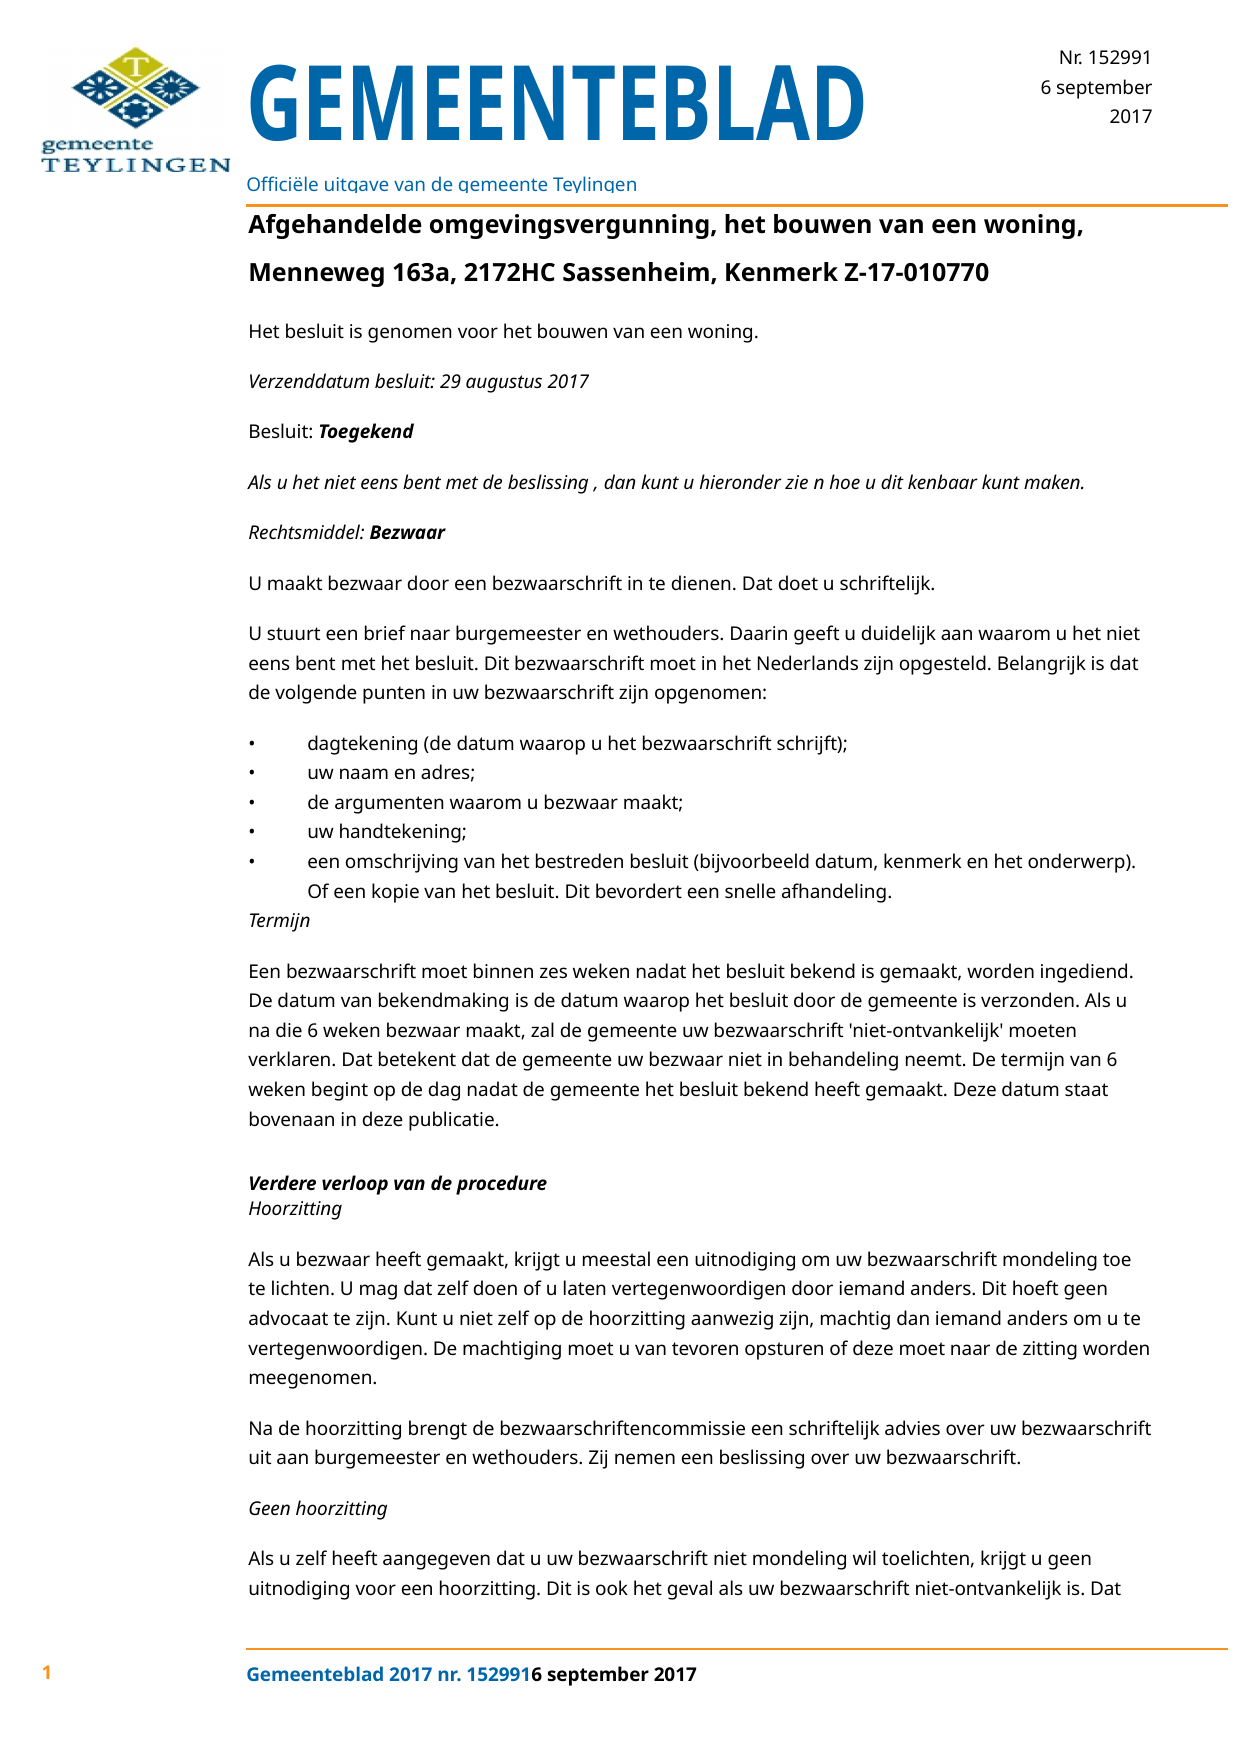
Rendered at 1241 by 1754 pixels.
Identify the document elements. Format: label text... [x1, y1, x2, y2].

text U stuurt een brief naar burgemeester en wethouders. Daarin geeft u duidelijk aan waarom u het niet eens bent met het besluit. Dit bezwaarschrift moet in het Nederlands zijn opgesteld. Belangrijk is dat de volgende punten in uw bezwaarschrift zijn opgenomen: [248, 620, 1152, 705]
text Het besluit is genomen voor het bouwen van een woning. [248, 318, 1152, 344]
text Besluit: Toegekend [248, 419, 1152, 444]
text Termijn [248, 907, 1152, 933]
text Rechtsmiddel: Bezwaar [248, 519, 1152, 545]
text Een bezwaarschrift moet binnen zes weken nadat het besluit bekend is gemaakt, worden ingediend. De datum van bekendmaking is de datum waarop het besluit door de gemeente is verzonden. Als u na die 6 weken bezwaar maakt, zal de gemeente uw bezwaarschrift 'niet-ontvankelijk' moeten verklaren. Dat betekent dat de gemeente uw bezwaar niet in behandeling neemt. De termijn van 6 weken begint op de dag nadat de gemeente het besluit bekend heeft gemaakt. Deze datum staat bovenaan in deze publicatie. [248, 958, 1152, 1132]
list een omschrijving van het bestreden besluit (bijvoorbeeld datum, kenmerk en het onderwerp). Of een kopie van het besluit. Dit bevordert een snelle afhandeling. [248, 848, 1152, 904]
text U maakt bezwaar door een bezwaarschrift in te dienen. Dat doet u schriftelijk. [248, 570, 1152, 596]
text Als u het niet eens bent met de beslissing , dan kunt u hieronder zie n hoe u dit kenbaar kunt maken. [248, 469, 1152, 495]
text Verdere verloop van de procedure [248, 1170, 1152, 1196]
text Als u zelf heeft aangegeven dat u uw bezwaarschrift niet mondeling wil toelichten, krijgt u geen uitnodiging voor een hoorzitting. Dit is ook het geval als uw bezwaarschrift niet-ontvankelijk is. Dat [248, 1545, 1152, 1600]
list uw naam en adres; [248, 759, 1152, 785]
list uw handtekening; [248, 819, 1152, 844]
text Geen hoorzitting [248, 1495, 1152, 1520]
text Verzenddatum besluit: 29 augustus 2017 [248, 368, 1152, 394]
text Afgehandelde omgevingsvergunning, het bouwen van een woning, Menneweg 163a, 2172HC Sassenheim, Kenmerk Z-17-010770 [248, 207, 1152, 288]
text Hoorzitting [248, 1196, 1152, 1221]
list de argumenten waarom u bezwaar maakt; [248, 789, 1152, 815]
picture [41, 47, 231, 172]
list dagtekening (de datum waarop u het bezwaarschrift schrijft); [248, 730, 1152, 756]
text Als u bezwaar heeft gemaakt, krijgt u meestal een uitnodiging om uw bezwaarschrift mondeling toe te lichten. U mag dat zelf doen of u laten vertegenwoordigen door iemand anders. Dit hoeft geen advocaat te zijn. Kunt u niet zelf op de hoorzitting aanwezig zijn, machtig dan iemand anders om u te vertegenwoordigen. De machtiging moet u van tevoren opsturen of deze moet naar de zitting worden meegenomen. [248, 1246, 1152, 1390]
text Na de hoorzitting brengt de bezwaarschriftencommissie een schriftelijk advies over uw bezwaarschrift uit aan burgemeester en wethouders. Zij nemen een beslissing over uw bezwaarschrift. [248, 1415, 1152, 1470]
